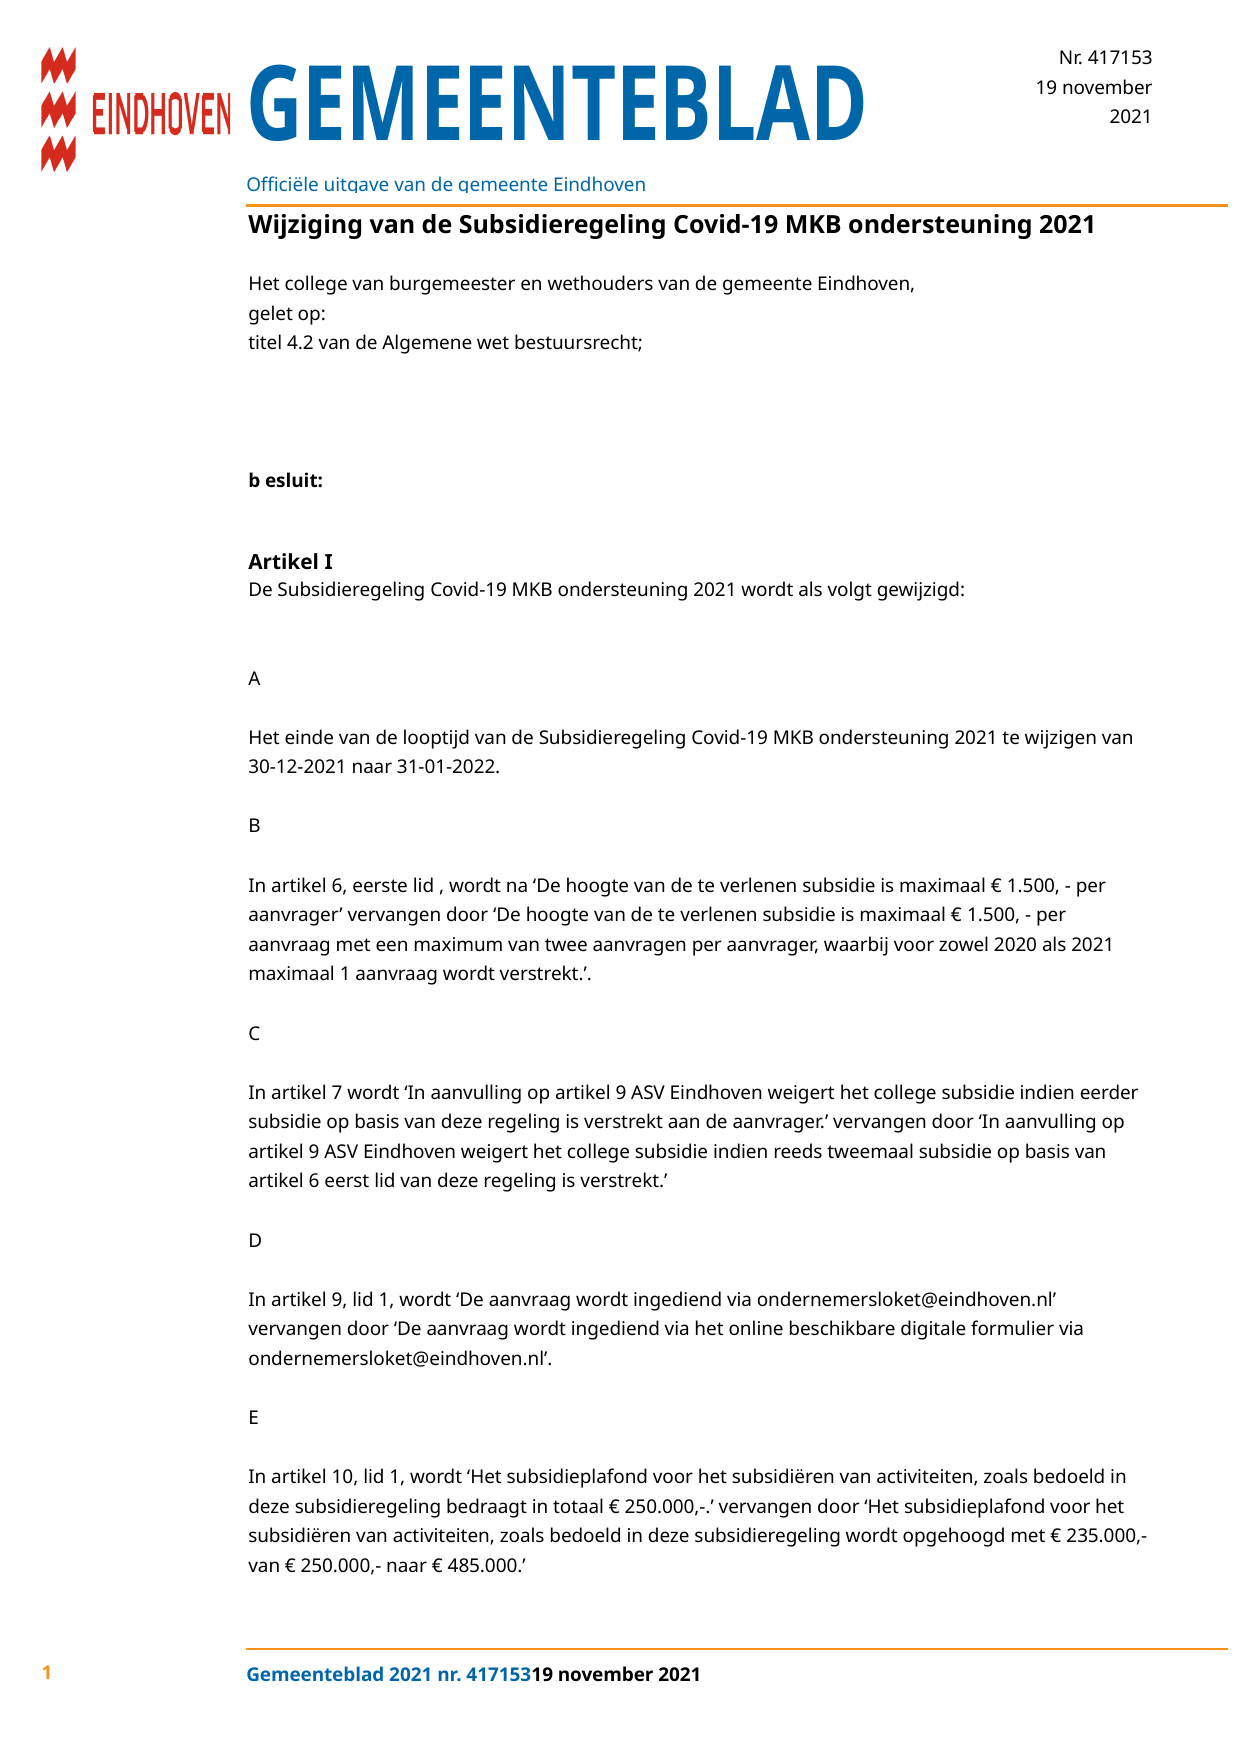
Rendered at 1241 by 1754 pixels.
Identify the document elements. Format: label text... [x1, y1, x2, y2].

text titel 4.2 van de Algemene wet bestuursrecht; [248, 329, 1152, 355]
text In artikel 10, lid 1, wordt ‘Het subsidieplafond voor het subsidiëren van activiteiten, zoals bedoeld in deze subsidieregeling bedraagt in totaal € 250.000,-.’ vervangen door ‘Het subsidieplafond voor het subsidiëren van activiteiten, zoals bedoeld in deze subsidieregeling wordt opgehoogd met € 235.000,- van € 250.000,- naar € 485.000.’ [248, 1463, 1152, 1578]
text C [248, 1020, 1152, 1045]
text Het einde van de looptijd van de Subsidieregeling Covid-19 MKB ondersteuning 2021 te wijzigen van 30-12-2021 naar 31-01-2022. [248, 724, 1152, 779]
text A [248, 665, 1152, 690]
picture [41, 47, 231, 172]
text b esluit: [248, 467, 1152, 493]
text E [248, 1404, 1152, 1430]
text In artikel 6, eerste lid , wordt na ‘De hoogte van de te verlenen subsidie is maximaal € 1.500, - per aanvrager’ vervangen door ‘De hoogte van de te verlenen subsidie is maximaal € 1.500, - per aanvraag met een maximum van twee aanvragen per aanvrager, waarbij voor zowel 2020 als 2021 maximaal 1 aanvraag wordt verstrekt.’. [248, 872, 1152, 986]
text D [248, 1227, 1152, 1252]
text Artikel I [248, 547, 1152, 576]
text In artikel 9, lid 1, wordt ‘De aanvraag wordt ingediend via ondernemersloket@eindhoven.nl’ vervangen door ‘De aanvraag wordt ingediend via het online beschikbare digitale formulier via ondernemersloket@eindhoven.nl’. [248, 1286, 1152, 1371]
text De Subsidieregeling Covid-19 MKB ondersteuning 2021 wordt als volgt gewijzigd: [248, 576, 1152, 602]
text Het college van burgemeester en wethouders van de gemeente Eindhoven, [248, 270, 1152, 296]
text In artikel 7 wordt ‘In aanvulling op artikel 9 ASV Eindhoven weigert het college subsidie indien eerder subsidie op basis van deze regeling is verstrekt aan de aanvrager.’ vervangen door ‘In aanvulling op artikel 9 ASV Eindhoven weigert het college subsidie indien reeds tweemaal subsidie op basis van artikel 6 eerst lid van deze regeling is verstrekt.’ [248, 1079, 1152, 1193]
text B [248, 813, 1152, 838]
text Wijziging van de Subsidieregeling Covid-19 MKB ondersteuning 2021 [248, 207, 1152, 241]
text gelet op: [248, 300, 1152, 326]
